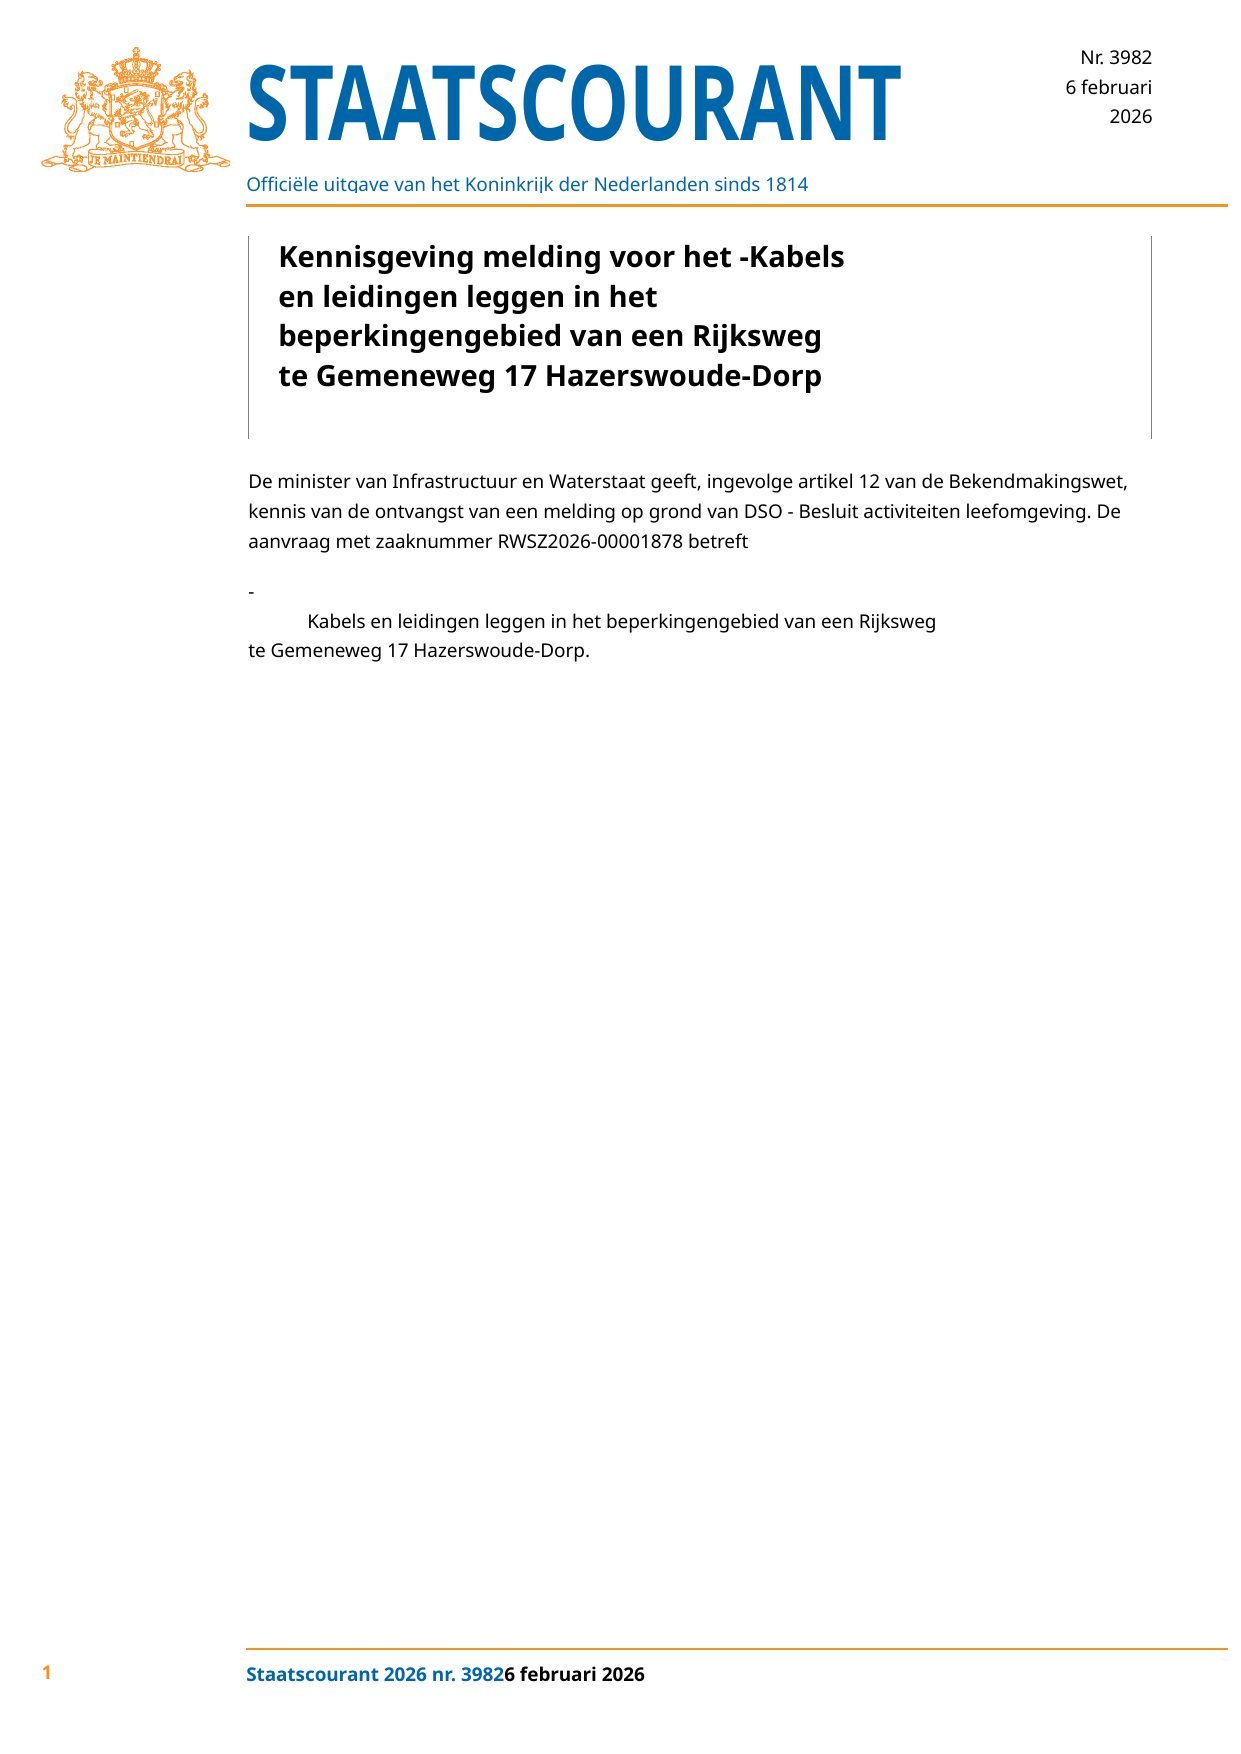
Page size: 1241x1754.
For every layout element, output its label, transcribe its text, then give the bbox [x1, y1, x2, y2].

table_header [850, 414, 1151, 439]
list Kabels en leidingen leggen in het beperkingengebied van een Rijksweg [248, 608, 1152, 633]
text te Gemeneweg 17 Hazerswoude-Dorp. [248, 637, 1152, 663]
table_header [850, 236, 912, 413]
text De minister van Infrastructuur en Waterstaat geeft, ingevolge artikel 12 van de Bekendmakingswet, kennis van de ontvangst van een melding op grond van DSO - Besluit activiteiten leefomgeving. De aanvraag met zaaknummer RWSZ2026-00001878 betreft [248, 469, 1152, 553]
table_header [1090, 236, 1151, 413]
picture [41, 47, 231, 172]
table_header Kennisgeving melding voor het -Kabels en leidingen leggen in het beperkingengebied van een Rijksweg te Gemeneweg 17 Hazerswoude-Dorp [249, 236, 850, 439]
picture [912, 236, 1090, 414]
